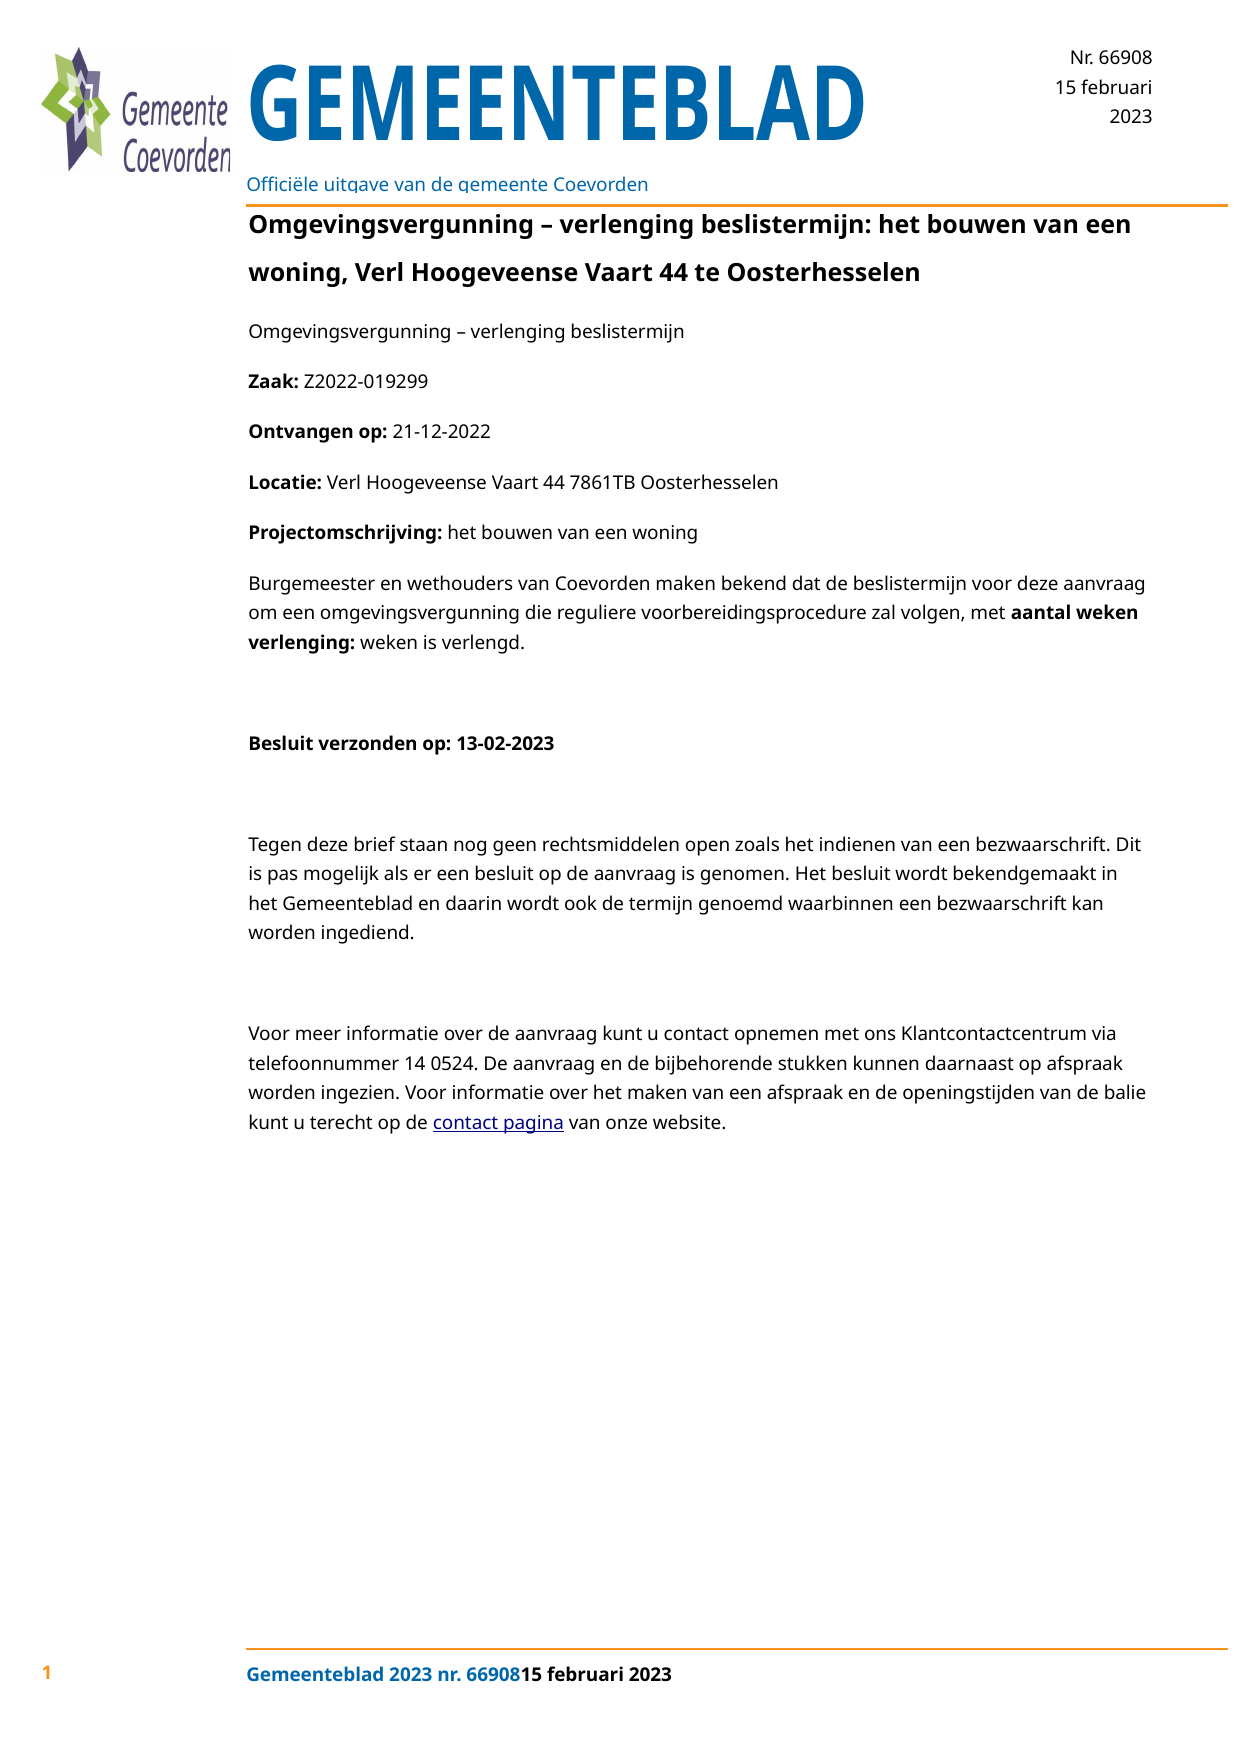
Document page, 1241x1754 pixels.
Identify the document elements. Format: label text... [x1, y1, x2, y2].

picture [41, 47, 231, 172]
text Zaak: Z2022-019299 [248, 368, 1152, 394]
text Besluit verzonden op: 13-02-2023 [248, 730, 1152, 756]
text Projectomschrijving: het bouwen van een woning [248, 519, 1152, 545]
text Burgemeester en wethouders van Coevorden maken bekend dat de beslistermijn voor deze aanvraag om een omgevingsvergunning die reguliere voorbereidingsprocedure zal volgen, met aantal weken verlenging: weken is verlengd. [248, 570, 1152, 655]
text Tegen deze brief staan nog geen rechtsmiddelen open zoals het indienen van een bezwaarschrift. Dit is pas mogelijk als er een besluit op de aanvraag is genomen. Het besluit wordt bekendgemaakt in het Gemeenteblad en daarin wordt ook de termijn genoemd waarbinnen een bezwaarschrift kan worden ingediend. [248, 831, 1152, 945]
text Omgevingsvergunning – verlenging beslistermijn [248, 318, 1152, 344]
text Omgevingsvergunning – verlenging beslistermijn: het bouwen van een woning, Verl Hoogeveense Vaart 44 te Oosterhesselen [248, 207, 1152, 288]
text Voor meer informatie over de aanvraag kunt u contact opnemen met ons Klantcontactcentrum via telefoonnummer 14 0524. De aanvraag en de bijbehorende stukken kunnen daarnaast op afspraak worden ingezien. Voor informatie over het maken van een afspraak en de openingstijden van de balie kunt u terecht op de contact pagina van onze website. [248, 1020, 1152, 1135]
text Ontvangen op: 21-12-2022 [248, 419, 1152, 444]
text Locatie: Verl Hoogeveense Vaart 44 7861TB Oosterhesselen [248, 469, 1152, 495]
